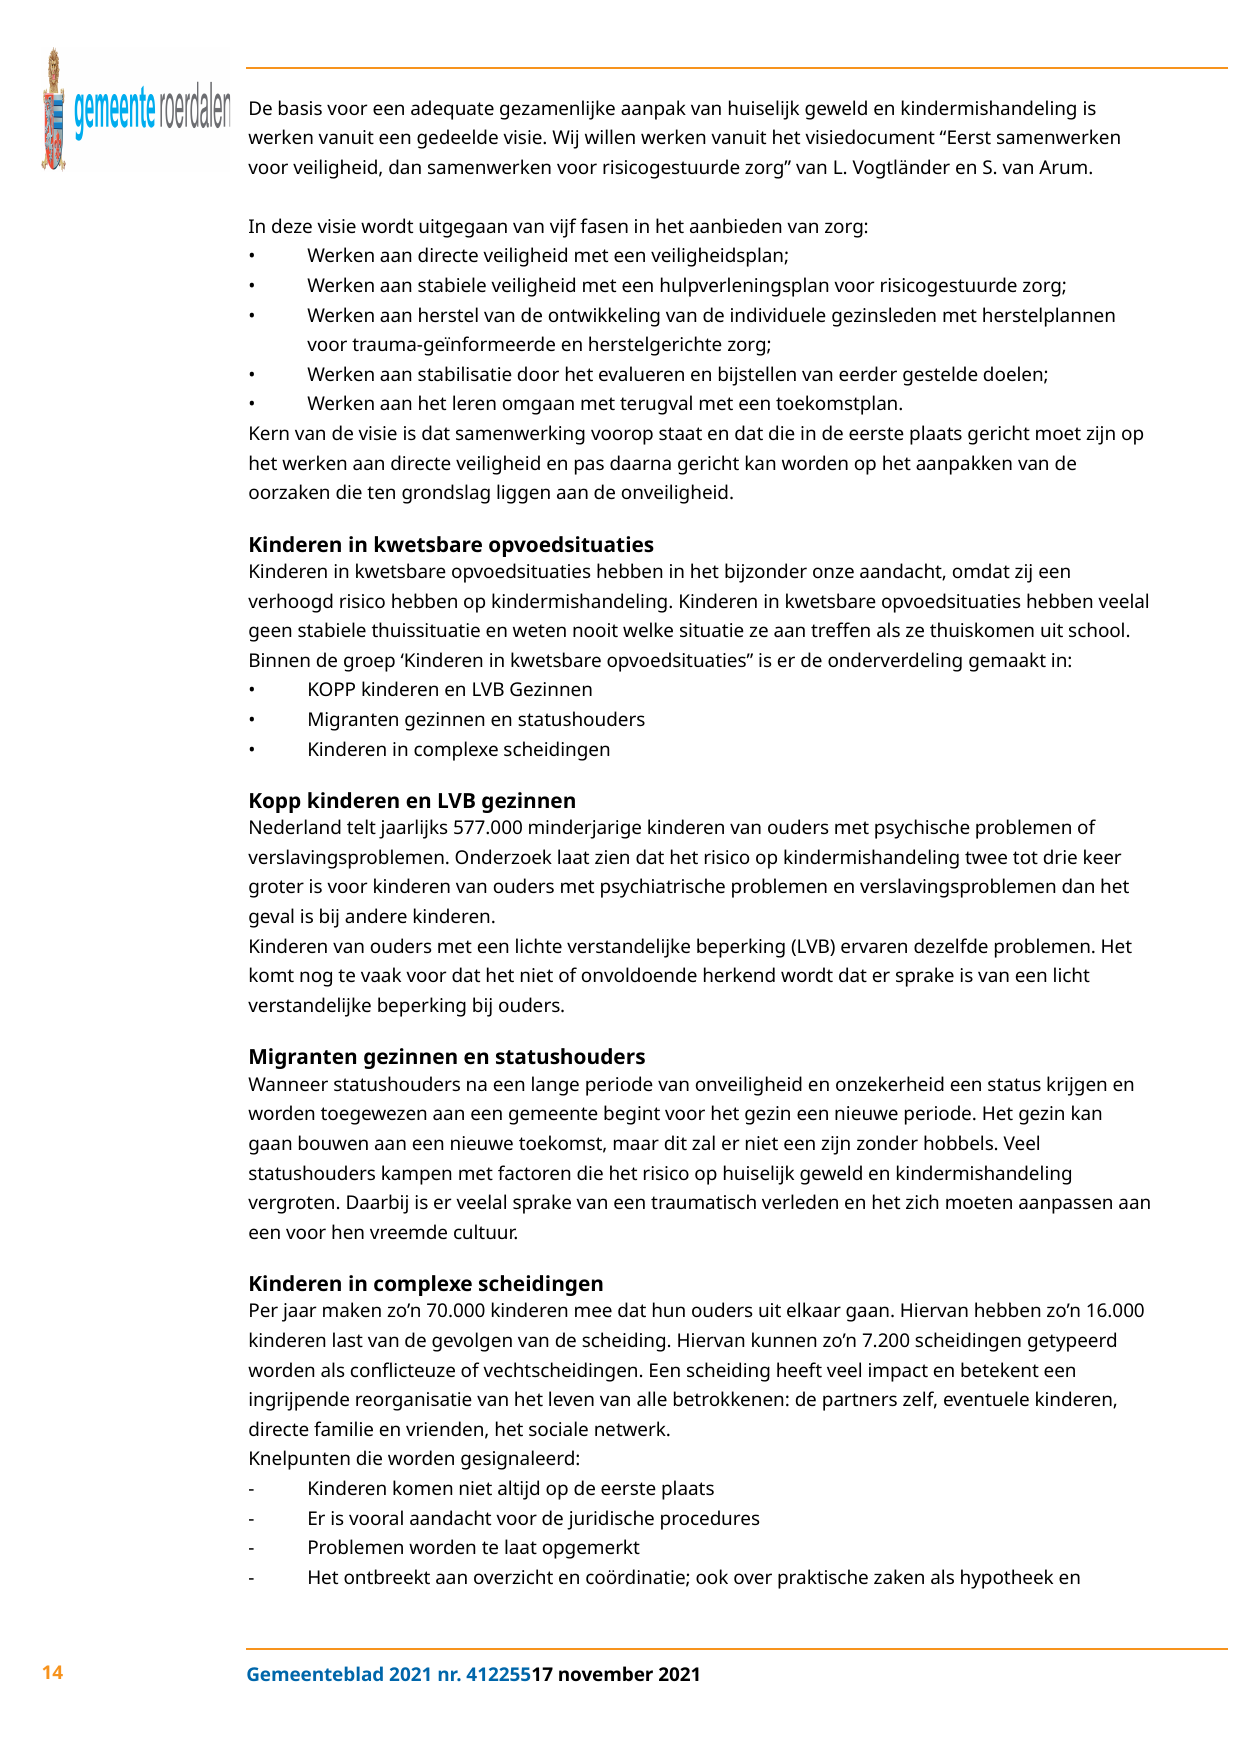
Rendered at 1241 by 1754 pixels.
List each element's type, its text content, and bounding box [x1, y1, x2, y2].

text Kopp kinderen en LVB gezinnen [248, 786, 1152, 814]
text Per jaar maken zo’n 70.000 kinderen mee dat hun ouders uit elkaar gaan. Hiervan hebben zo’n 16.000 kinderen last van de gevolgen van de scheiding. Hiervan kunnen zo’n 7.200 scheidingen getypeerd worden als conflicteuze of vechtscheidingen. Een scheiding heeft veel impact en betekent een ingrijpende reorganisatie van het leven van alle betrokkenen: de partners zelf, eventuele kinderen, directe familie en vrienden, het sociale netwerk. [248, 1298, 1152, 1442]
text De basis voor een adequate gezamenlijke aanpak van huiselijk geweld en kindermishandeling is werken vanuit een gedeelde visie. Wij willen werken vanuit het visiedocument “Eerst samenwerken voor veiligheid, dan samenwerken voor risicogestuurde zorg” van L. Vogtländer en S. van Arum. [248, 95, 1152, 180]
text In deze visie wordt uitgegaan van vijf fasen in het aanbieden van zorg: [248, 213, 1152, 239]
text Kinderen in kwetsbare opvoedsituaties [248, 530, 1152, 558]
list Kinderen in complexe scheidingen [248, 736, 1152, 761]
text Kinderen in complexe scheidingen [248, 1269, 1152, 1298]
text Wanneer statushouders na een lange periode van onveiligheid en onzekerheid een status krijgen en worden toegewezen aan een gemeente begint voor het gezin een nieuwe periode. Het gezin kan gaan bouwen aan een nieuwe toekomst, maar dit zal er niet een zijn zonder hobbels. Veel statushouders kampen met factoren die het risico op huiselijk geweld en kindermishandeling vergroten. Daarbij is er veelal sprake van een traumatisch verleden en het zich moeten aanpassen aan een voor hen vreemde cultuur. [248, 1071, 1152, 1244]
list Werken aan directe veiligheid met een veiligheidsplan; [248, 243, 1152, 268]
list Werken aan het leren omgaan met terugval met een toekomstplan. [248, 391, 1152, 416]
list Migranten gezinnen en statushouders [248, 706, 1152, 732]
list Werken aan herstel van de ontwikkeling van de individuele gezinsleden met herstelplannen voor trauma-geïnformeerde en herstelgerichte zorg; [248, 302, 1152, 357]
text Kinderen van ouders met een lichte verstandelijke beperking (LVB) ervaren dezelfde problemen. Het komt nog te vaak voor dat het niet of onvoldoende herkend wordt dat er sprake is van een licht verstandelijke beperking bij ouders. [248, 933, 1152, 1018]
text Nederland telt jaarlijks 577.000 minderjarige kinderen van ouders met psychische problemen of verslavingsproblemen. Onderzoek laat zien dat het risico op kindermishandeling twee tot drie keer groter is voor kinderen van ouders met psychiatrische problemen en verslavingsproblemen dan het geval is bij andere kinderen. [248, 814, 1152, 929]
list KOPP kinderen en LVB Gezinnen [248, 677, 1152, 702]
list Kinderen komen niet altijd op de eerste plaats [248, 1475, 1152, 1501]
text Kern van de visie is dat samenwerking voorop staat en dat die in de eerste plaats gericht moet zijn op het werken aan directe veiligheid en pas daarna gericht kan worden op het aanpakken van de oorzaken die ten grondslag liggen aan de onveiligheid. [248, 420, 1152, 505]
list Werken aan stabiele veiligheid met een hulpverleningsplan voor risicogestuurde zorg; [248, 272, 1152, 298]
list Er is vooral aandacht voor de juridische procedures [248, 1505, 1152, 1531]
text Kinderen in kwetsbare opvoedsituaties hebben in het bijzonder onze aandacht, omdat zij een verhoogd risico hebben op kindermishandeling. Kinderen in kwetsbare opvoedsituaties hebben veelal geen stabiele thuissituatie en weten nooit welke situatie ze aan treffen als ze thuiskomen uit school. [248, 558, 1152, 643]
picture [41, 47, 231, 172]
list Het ontbreekt aan overzicht en coördinatie; ook over praktische zaken als hypotheek en [248, 1564, 1152, 1590]
list Problemen worden te laat opgemerkt [248, 1534, 1152, 1560]
list Werken aan stabilisatie door het evalueren en bijstellen van eerder gestelde doelen; [248, 361, 1152, 387]
text Binnen de groep ‘Kinderen in kwetsbare opvoedsituaties” is er de onderverdeling gemaakt in: [248, 647, 1152, 673]
text Migranten gezinnen en statushouders [248, 1042, 1152, 1071]
text Knelpunten die worden gesignaleerd: [248, 1446, 1152, 1471]
